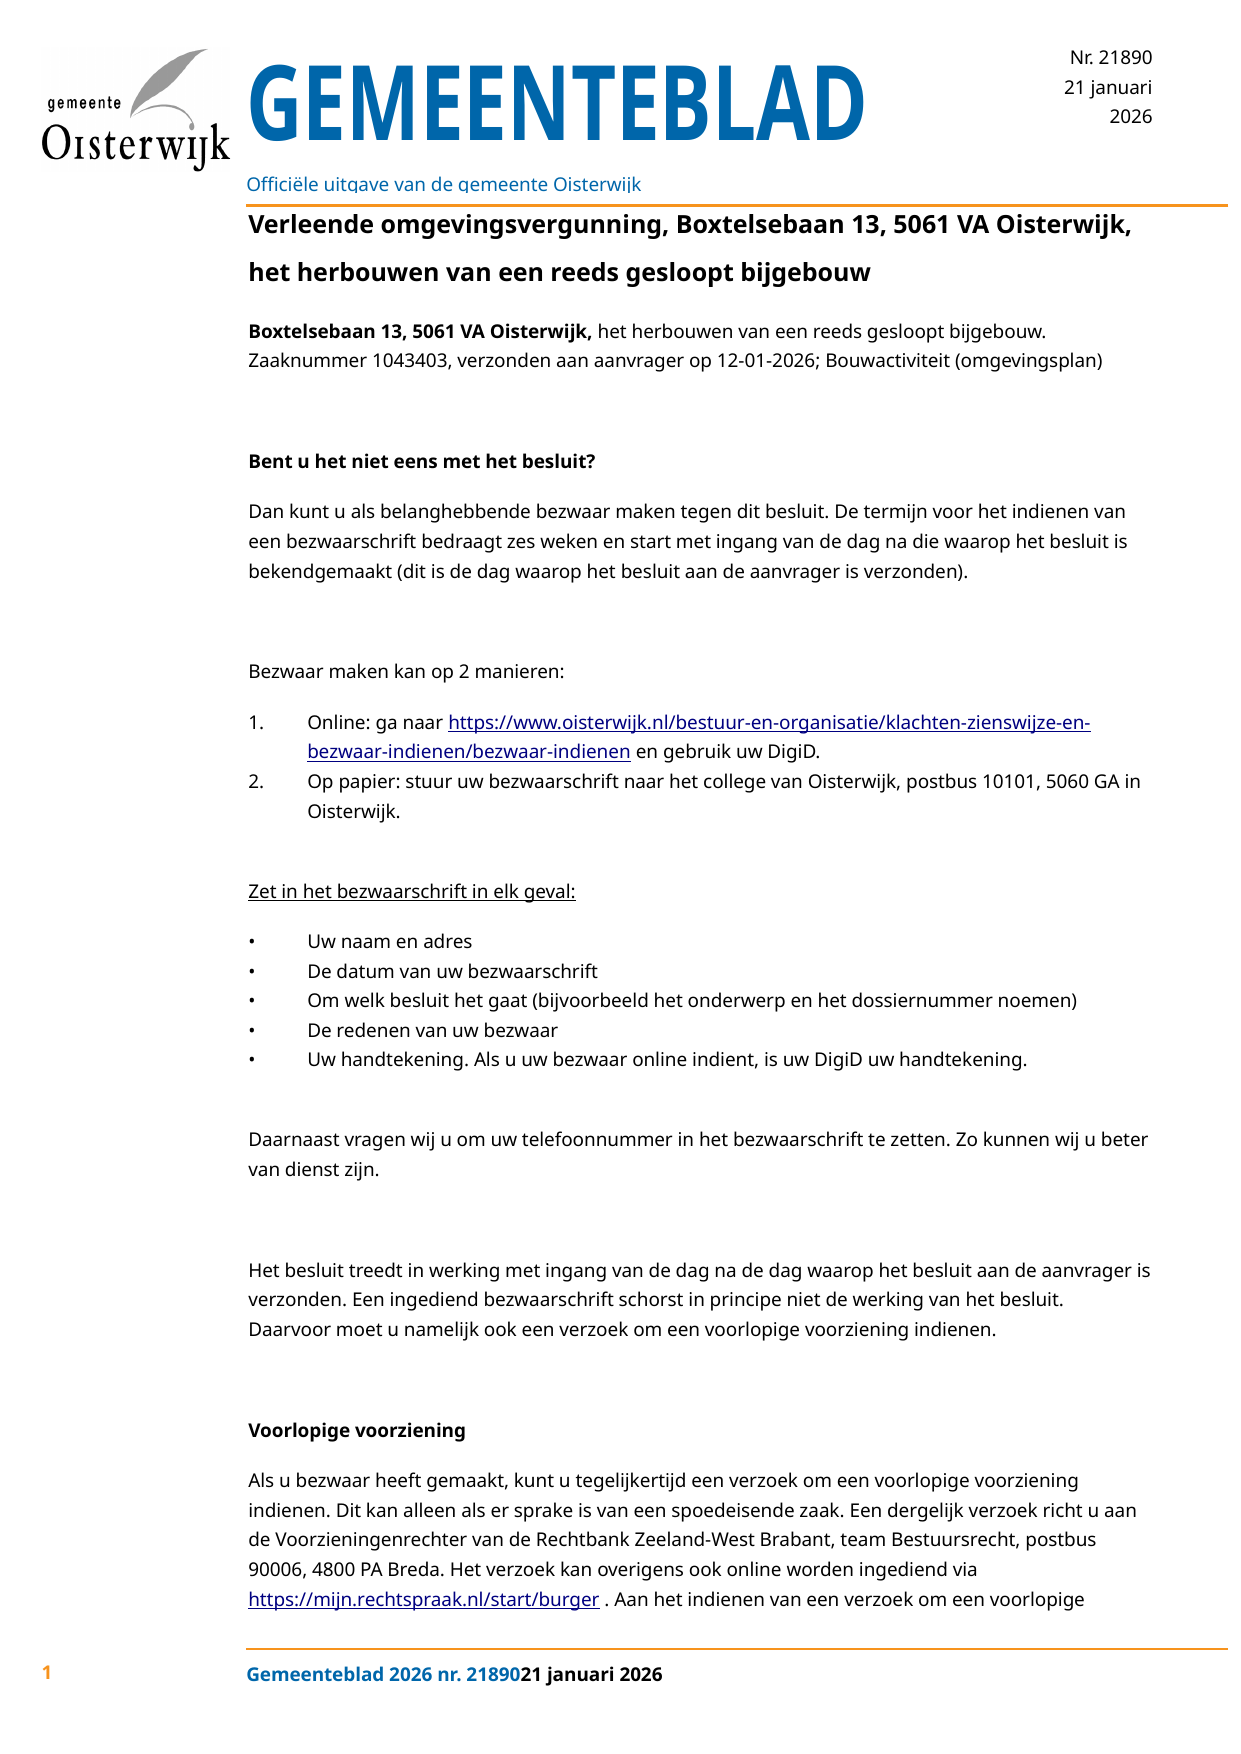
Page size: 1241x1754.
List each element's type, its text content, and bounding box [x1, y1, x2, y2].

text Bezwaar maken kan op 2 manieren: [248, 659, 1152, 684]
text Voorlopige voorziening [248, 1417, 1152, 1443]
text Bent u het niet eens met het besluit? [248, 448, 1152, 474]
text Dan kunt u als belanghebbende bezwaar maken tegen dit besluit. De termijn voor het indienen van een bezwaarschrift bedraagt zes weken en start met ingang van de dag na die waarop het besluit is bekendgemaakt (dit is de dag waarop het besluit aan de aanvrager is verzonden). [248, 499, 1152, 584]
text Boxtelsebaan 13, 5061 VA Oisterwijk, het herbouwen van een reeds gesloopt bijgebouw. Zaaknummer 1043403, verzonden aan aanvrager op 12-01-2026; Bouwactiviteit (omgevingsplan) [248, 318, 1152, 373]
text Als u bezwaar heeft gemaakt, kunt u tegelijkertijd een verzoek om een voorlopige voorziening indienen. Dit kan alleen als er sprake is van een spoedeisende zaak. Een dergelijk verzoek richt u aan de Voorzieningenrechter van de Rechtbank Zeeland-West Brabant, team Bestuursrecht, postbus 90006, 4800 PA Breda. Het verzoek kan overigens ook online worden ingediend via https://mijn.rechtspraak.nl/start/burger . Aan het indienen van een verzoek om een voorlopige [248, 1467, 1152, 1612]
list De redenen van uw bezwaar [248, 1017, 1152, 1043]
picture [41, 47, 231, 172]
text Verleende omgevingsvergunning, Boxtelsebaan 13, 5061 VA Oisterwijk, het herbouwen van een reeds gesloopt bijgebouw [248, 207, 1152, 288]
list Uw handtekening. Als u uw bezwaar online indient, is uw DigiD uw handtekening. [248, 1047, 1152, 1072]
text Het besluit treedt in werking met ingang van de dag na de dag waarop het besluit aan de aanvrager is verzonden. Een ingediend bezwaarschrift schorst in principe niet de werking van het besluit. Daarvoor moet u namelijk ook een verzoek om een voorlopige voorziening indienen. [248, 1257, 1152, 1342]
list De datum van uw bezwaarschrift [248, 958, 1152, 984]
text Daarnaast vragen wij u om uw telefoonnummer in het bezwaarschrift te zetten. Zo kunnen wij u beter van dienst zijn. [248, 1127, 1152, 1182]
list Uw naam en adres [248, 928, 1152, 954]
list Op papier: stuur uw bezwaarschrift naar het college van Oisterwijk, postbus 10101, 5060 GA in Oisterwijk. [248, 768, 1152, 824]
text Zet in het bezwaarschrift in elk geval: [248, 878, 1152, 904]
list Online: ga naar https://www.oisterwijk.nl/bestuur-en-organisatie/klachten-zienswijze-en-bezwaar-indienen/bezwaar-indienen en gebruik uw DigiD. [248, 709, 1152, 764]
list Om welk besluit het gaat (bijvoorbeeld het onderwerp en het dossiernummer noemen) [248, 987, 1152, 1013]
